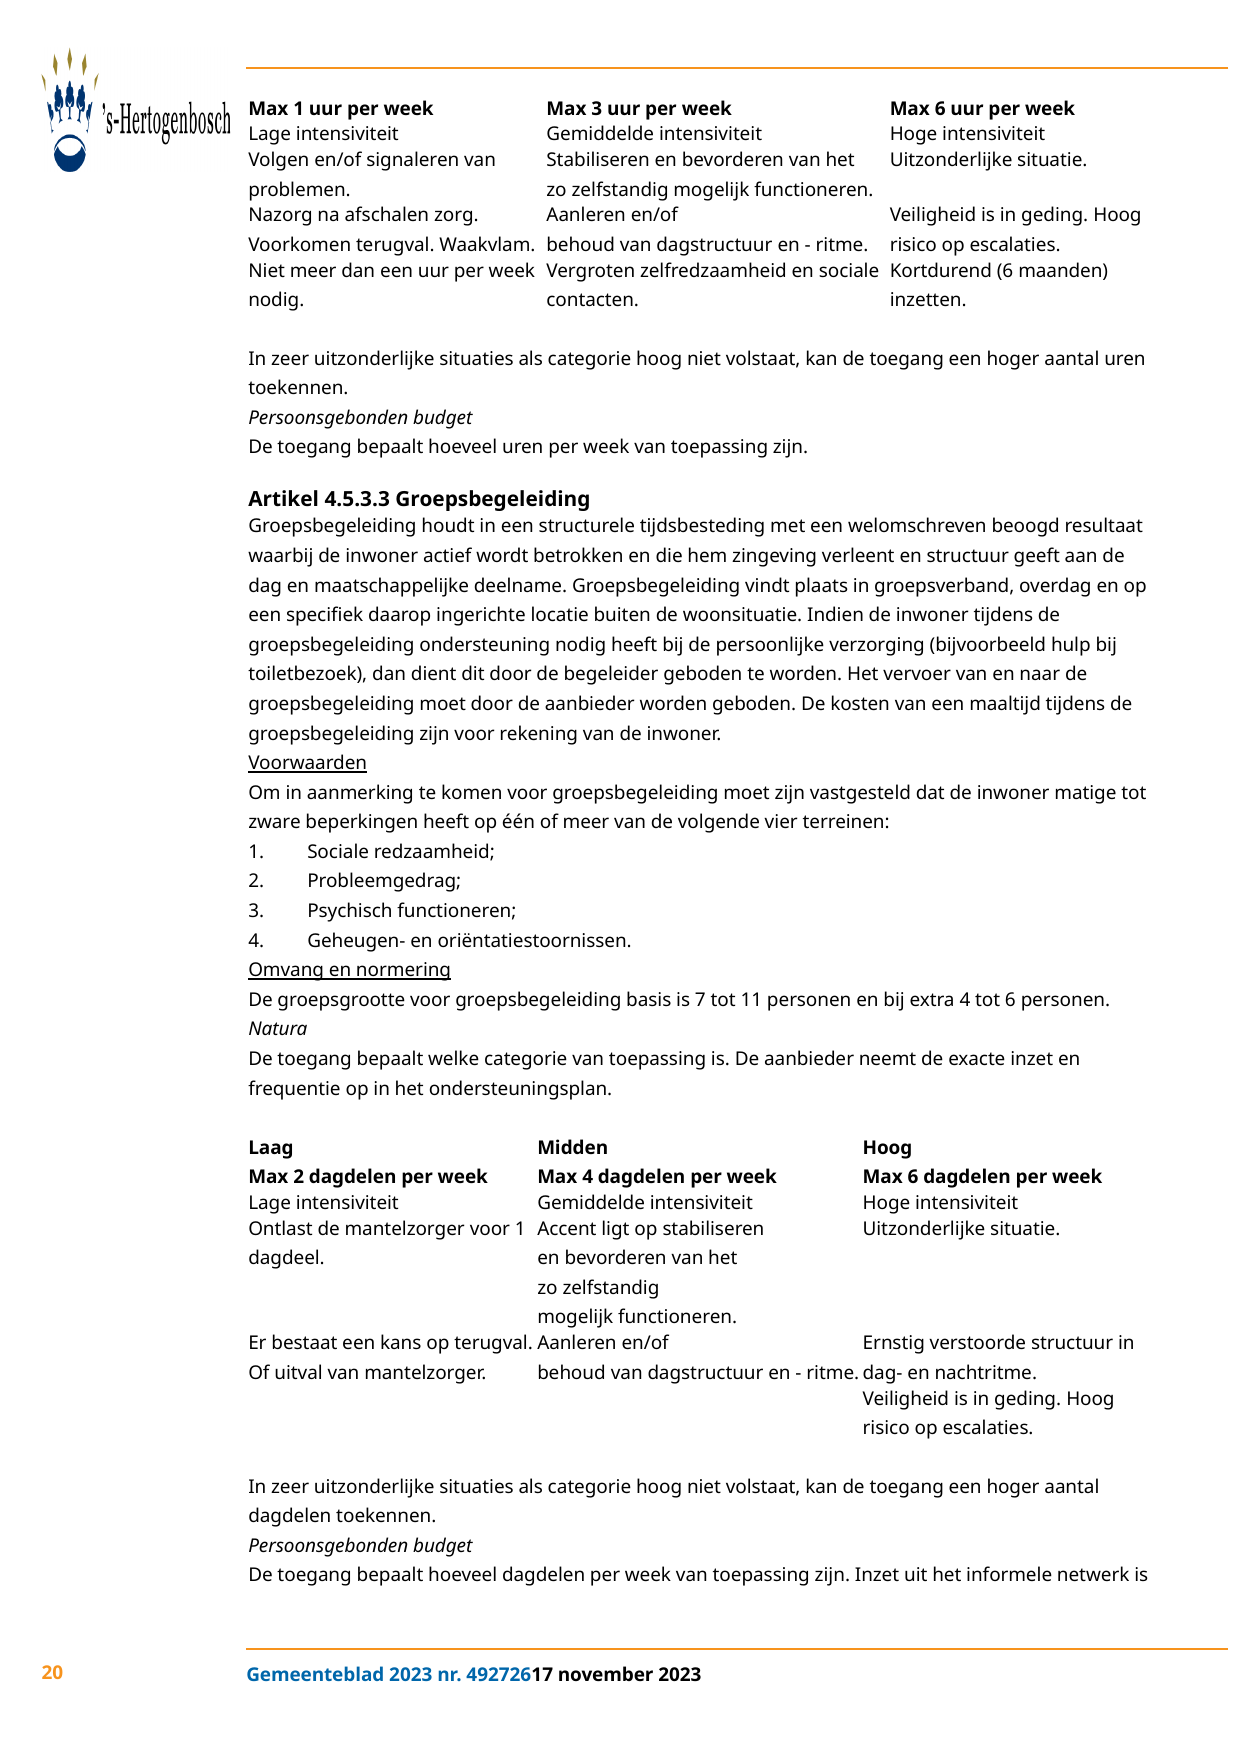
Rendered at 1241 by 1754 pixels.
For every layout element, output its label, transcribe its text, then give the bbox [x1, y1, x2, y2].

text De groepsgrootte voor groepsbegeleiding basis is 7 tot 11 personen en bij extra 4 tot 6 personen. [248, 986, 1152, 1012]
table_header Laag​ Max 2 dagdelen per week [248, 1134, 537, 1189]
table_cell Niet meer dan een uur per week nodig.​ [248, 257, 546, 312]
table_cell Uitzonderlijke situatie.​ [890, 146, 1152, 202]
table_cell Accent ligt op stabiliseren en bevorderen van het zo zelfstandig mogelijk functioneren.​ [537, 1215, 862, 1329]
list Sociale redzaamheid; [248, 838, 1152, 864]
list Psychisch functioneren; [248, 897, 1152, 923]
list Geheugen- en oriëntatiestoornissen. [248, 927, 1152, 952]
text Artikel 4.5.3.3 Groepsbegeleiding [248, 484, 1152, 513]
table_cell Veiligheid is in geding. Hoog risico op escalaties.​ [890, 202, 1152, 257]
text In zeer uitzonderlijke situaties als categorie hoog niet volstaat, kan de toegang een hoger aantal uren toekennen. [248, 345, 1152, 400]
table_cell Lage intensiviteit​ [248, 121, 546, 146]
table_cell Gemiddelde intensiviteit​ [537, 1189, 862, 1215]
table_cell Kortdurend (6 maanden) inzetten.​ [890, 257, 1152, 312]
text Natura [248, 1016, 1152, 1041]
text De toegang bepaalt welke categorie van toepassing is. De aanbieder neemt de exacte inzet en frequentie op in het ondersteuningsplan. [248, 1045, 1152, 1100]
table_cell Hoge intensiviteit [890, 121, 1152, 146]
text De toegang bepaalt hoeveel dagdelen per week van toepassing zijn. Inzet uit het informele netwerk is [248, 1562, 1152, 1587]
text Persoonsgebonden budget [248, 404, 1152, 430]
table_header Max 3 uur per week [546, 95, 889, 121]
text De toegang bepaalt hoeveel uren per week van toepassing zijn. [248, 434, 1152, 459]
table_cell Er bestaat een kans op terugval. Of uitval van mantelzorger.​ [248, 1330, 537, 1385]
text Persoonsgebonden budget [248, 1532, 1152, 1558]
table_cell ​ [537, 1385, 862, 1440]
table_header Hoog Max 6 dagdelen per week​ [863, 1134, 1152, 1189]
table_cell Hoge intensiviteit​ [863, 1189, 1152, 1215]
text Omvang en normering [248, 956, 1152, 982]
table_cell Aanleren en/of behoud van dagstructuur en - ritme.​ [546, 202, 889, 257]
table_cell Vergroten zelfredzaamheid en sociale contacten.​ [546, 257, 889, 312]
table_cell Stabiliseren en bevorderen van het zo zelfstandig mogelijk functioneren.​ [546, 146, 889, 202]
list Probleemgedrag; [248, 868, 1152, 893]
picture [41, 47, 231, 172]
table_header Max 6 uur per week [890, 95, 1152, 121]
table_cell Veiligheid is in geding. Hoog risico op escalaties.​ [863, 1385, 1152, 1440]
table_cell Aanleren en/of behoud van dagstructuur en - ritme.​ [537, 1330, 862, 1385]
table_cell Uitzonderlijke situatie​. [863, 1215, 1152, 1329]
text Om in aanmerking te komen voor groepsbegeleiding moet zijn vastgesteld dat de inwoner matige tot zware beperkingen heeft op één of meer van de volgende vier terreinen: [248, 779, 1152, 834]
table_header Midden​ Max 4 dagdelen per week [537, 1134, 862, 1189]
text Voorwaarden [248, 749, 1152, 775]
table_cell ​ [248, 1385, 537, 1440]
table_cell Ontlast de mantelzorger voor 1 dagdeel.​ [248, 1215, 537, 1329]
text In zeer uitzonderlijke situaties als categorie hoog niet volstaat, kan de toegang een hoger aantal dagdelen toekennen. [248, 1473, 1152, 1528]
table_cell Volgen en/of signaleren van problemen.​ [248, 146, 546, 202]
table_cell Ernstig verstoorde structuur in dag- en nachtritme. ​ [863, 1330, 1152, 1385]
table_cell Lage intensiviteit​ [248, 1189, 537, 1215]
text Groepsbegeleiding houdt in een structurele tijdsbesteding met een welomschreven beoogd resultaat waarbij de inwoner actief wordt betrokken en die hem zingeving verleent en structuur geeft aan de dag en maatschappelijke deelname. Groepsbegeleiding vindt plaats in groepsverband, overdag en op een specifiek daarop ingerichte locatie buiten de woonsituatie. Indien de inwoner tijdens de groepsbegeleiding ondersteuning nodig heeft bij de persoonlijke verzorging (bijvoorbeeld hulp bij toiletbezoek), dan dient dit door de begeleider geboden te worden. Het vervoer van en naar de groepsbegeleiding moet door de aanbieder worden geboden. De kosten van een maaltijd tijdens de groepsbegeleiding zijn voor rekening van de inwoner. [248, 513, 1152, 745]
table_header Max 1 uur per week [248, 95, 546, 121]
table_cell Nazorg na afschalen zorg. Voorkomen terugval. Waakvlam.​ [248, 202, 546, 257]
table_cell Gemiddelde intensiviteit​ [546, 121, 889, 146]
